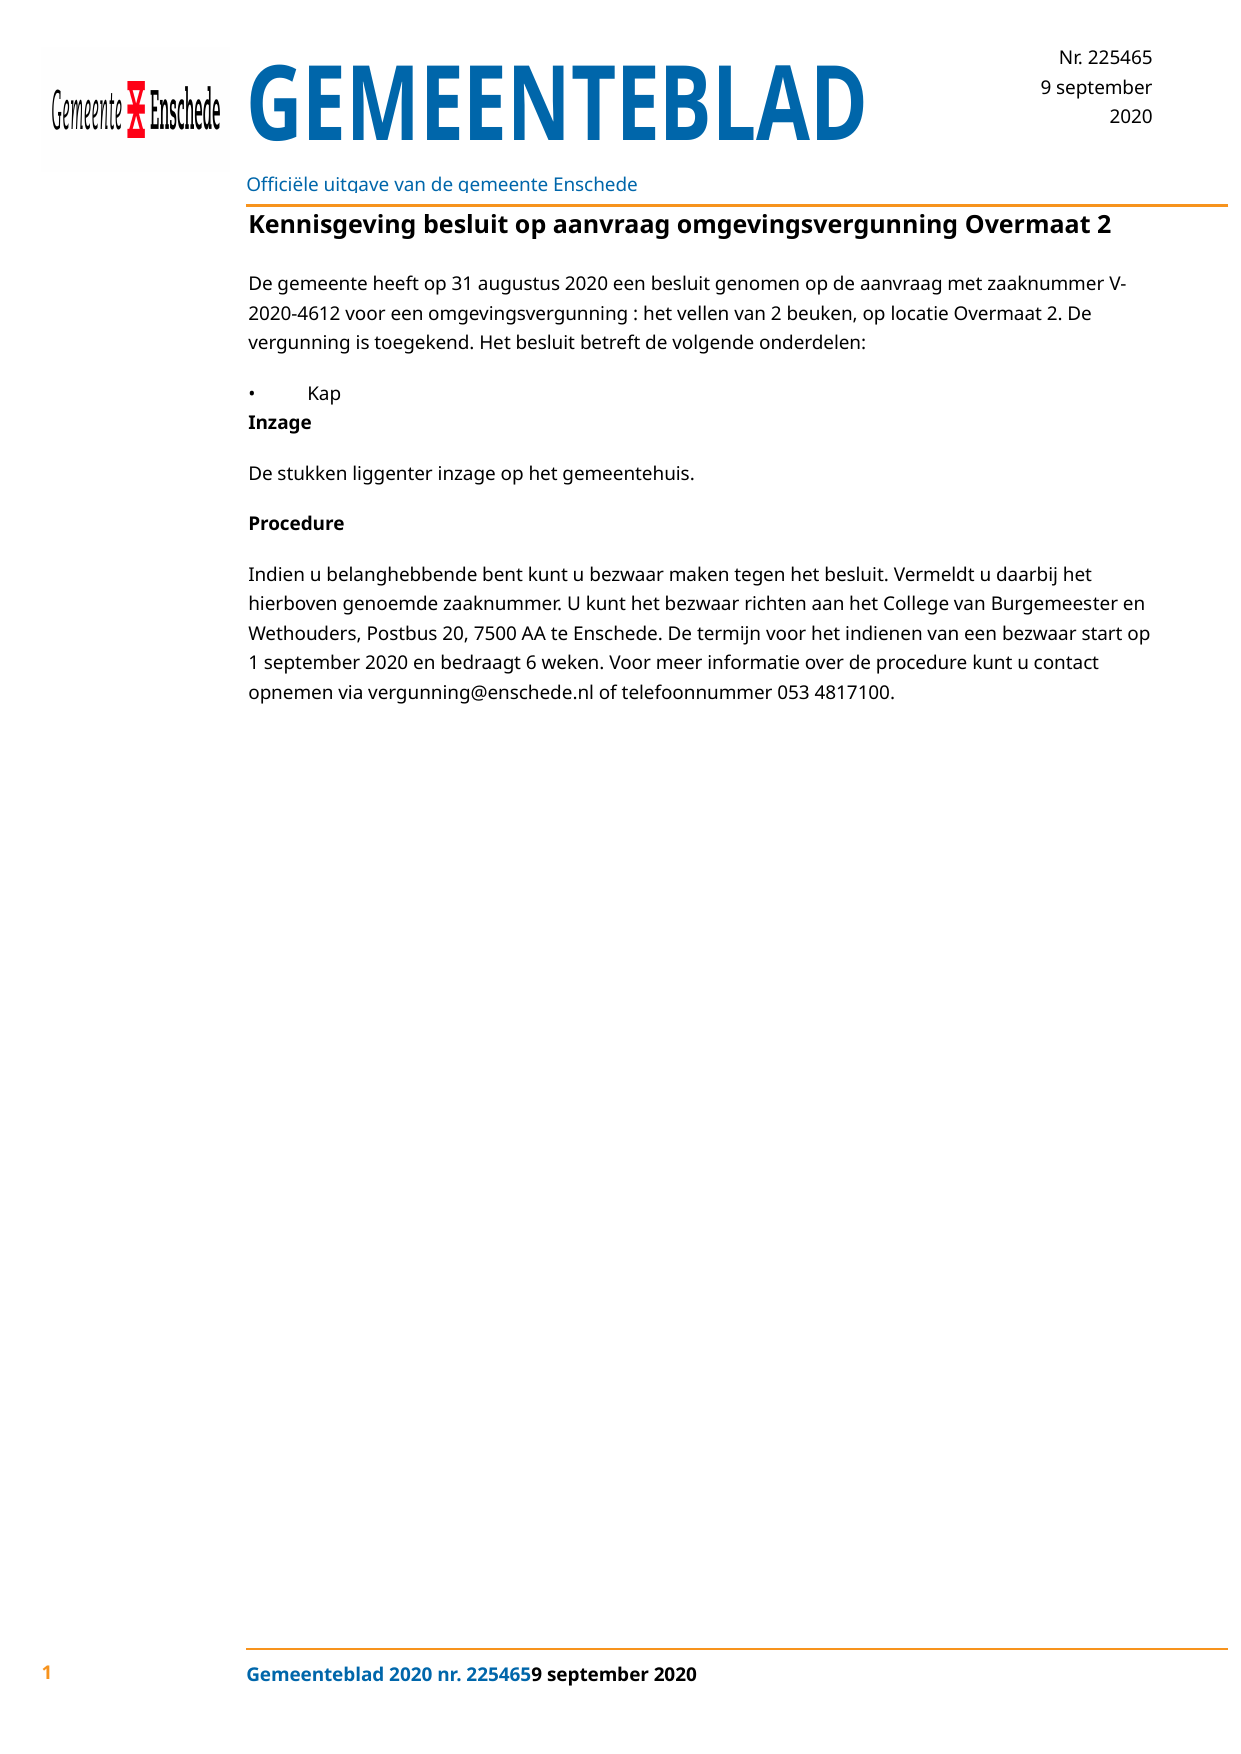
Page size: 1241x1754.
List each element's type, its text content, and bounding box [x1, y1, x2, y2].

text Kennisgeving besluit op aanvraag omgevingsvergunning Overmaat 2 [248, 207, 1152, 241]
text Indien u belanghebbende bent kunt u bezwaar maken tegen het besluit. Vermeldt u daarbij het hierboven genoemde zaaknummer. U kunt het bezwaar richten aan het College van Burgemees­ter en Wethouders, Postbus 20, 7500 AA te Enschede. De termijn voor het indienen van een bezwaar start op 1 september 2020 en bedraagt 6 weken. Voor meer informatie over de procedure kunt u contact opnemen via vergunning@enschede.nl of telefoonnummer 053 4817100. [248, 561, 1152, 705]
text De stukken liggenter inzage op het gemeentehuis. [248, 460, 1152, 486]
text Procedure [248, 510, 1152, 536]
picture [41, 47, 231, 172]
text De gemeente heeft op 31 augustus 2020 een besluit genomen op de aanvraag met zaaknummer V-2020-4612 voor een omgevingsvergunning : het vellen van 2 beuken, op locatie Overmaat 2. De vergunning is toegekend. Het besluit betreft de volgende onderdelen: [248, 270, 1152, 355]
list Kap [248, 380, 1152, 406]
text Inzage [248, 409, 1152, 435]
